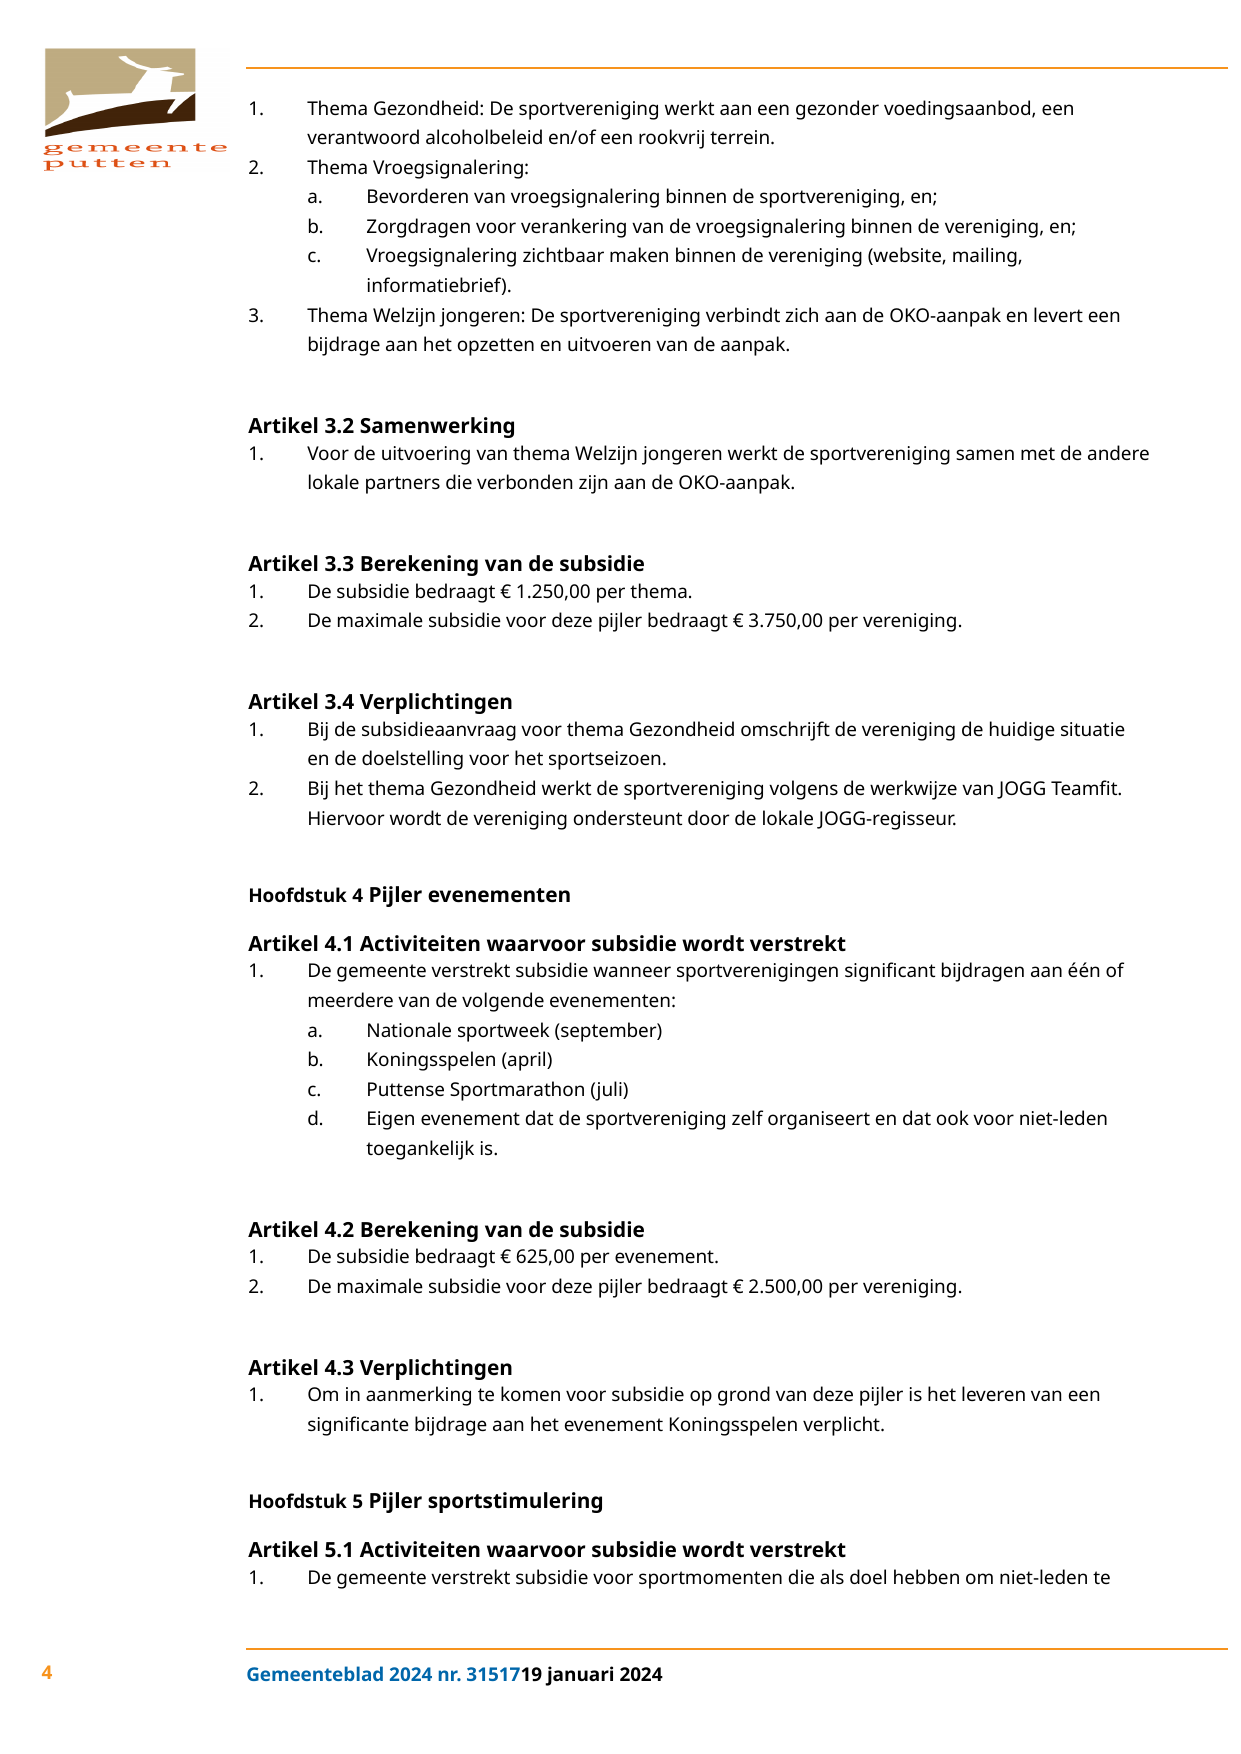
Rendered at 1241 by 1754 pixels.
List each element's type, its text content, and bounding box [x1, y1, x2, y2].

list Om in aanmerking te komen voor subsidie op grond van deze pijler is het leveren van een significante bijdrage aan het evenement Koningsspelen verplicht. [248, 1382, 1152, 1437]
text Artikel 4.2 Berekening van de subsidie [248, 1215, 1152, 1243]
list Zorgdragen voor verankering van de vroegsignalering binnen de vereniging, en; [307, 213, 1152, 239]
list Thema Vroegsignalering: [248, 154, 1152, 180]
list De subsidie bedraagt € 1.250,00 per thema. [248, 578, 1152, 604]
list De subsidie bedraagt € 625,00 per evenement. [248, 1243, 1152, 1269]
list Nationale sportweek (september) [307, 1017, 1152, 1042]
list Bij de subsidieaanvraag voor thema Gezondheid omschrijft de vereniging de huidige situatie en de doelstelling voor het sportseizoen. [248, 716, 1152, 771]
list Bij het thema Gezondheid werkt de sportvereniging volgens de werkwijze van JOGG Teamfit. Hiervoor wordt de vereniging ondersteunt door de lokale JOGG-regisseur. [248, 775, 1152, 830]
text Artikel 3.4 Verplichtingen [248, 687, 1152, 716]
list Eigen evenement dat de sportvereniging zelf organiseert en dat ook voor niet-leden toegankelijk is. [307, 1106, 1152, 1161]
list De maximale subsidie voor deze pijler bedraagt € 3.750,00 per vereniging. [248, 607, 1152, 633]
list Bevorderen van vroegsignalering binnen de sportvereniging, en; [307, 183, 1152, 209]
list Vroegsignalering zichtbaar maken binnen de vereniging (website, mailing, informatiebrief). [307, 243, 1152, 298]
text Artikel 4.3 Verplichtingen [248, 1353, 1152, 1382]
list Thema Welzijn jongeren: De sportvereniging verbindt zich aan de OKO-aanpak en levert een bijdrage aan het opzetten en uitvoeren van de aanpak. [248, 302, 1152, 357]
list De gemeente verstrekt subsidie voor sportmomenten die als doel hebben om niet-leden te [248, 1564, 1152, 1590]
text Hoofdstuk 5 Pijler sportstimulering [248, 1486, 1152, 1515]
list Puttense Sportmarathon (juli) [307, 1076, 1152, 1102]
text Hoofdstuk 4 Pijler evenementen [248, 880, 1152, 908]
list De maximale subsidie voor deze pijler bedraagt € 2.500,00 per vereniging. [248, 1273, 1152, 1299]
list De gemeente verstrekt subsidie wanneer sportverenigingen significant bijdragen aan één of meerdere van de volgende evenementen: [248, 958, 1152, 1013]
list Voor de uitvoering van thema Welzijn jongeren werkt de sportvereniging samen met de andere lokale partners die verbonden zijn aan de OKO-aanpak. [248, 440, 1152, 495]
picture [41, 47, 231, 172]
text Artikel 4.1 Activiteiten waarvoor subsidie wordt verstrekt [248, 929, 1152, 958]
text Artikel 5.1 Activiteiten waarvoor subsidie wordt verstrekt [248, 1536, 1152, 1564]
list Koningsspelen (april) [307, 1046, 1152, 1072]
text Artikel 3.3 Berekening van de subsidie [248, 549, 1152, 578]
list Thema Gezondheid: De sportvereniging werkt aan een gezonder voedingsaanbod, een verantwoord alcoholbeleid en/of een rookvrij terrein. [248, 95, 1152, 150]
text Artikel 3.2 Samenwerking [248, 411, 1152, 440]
